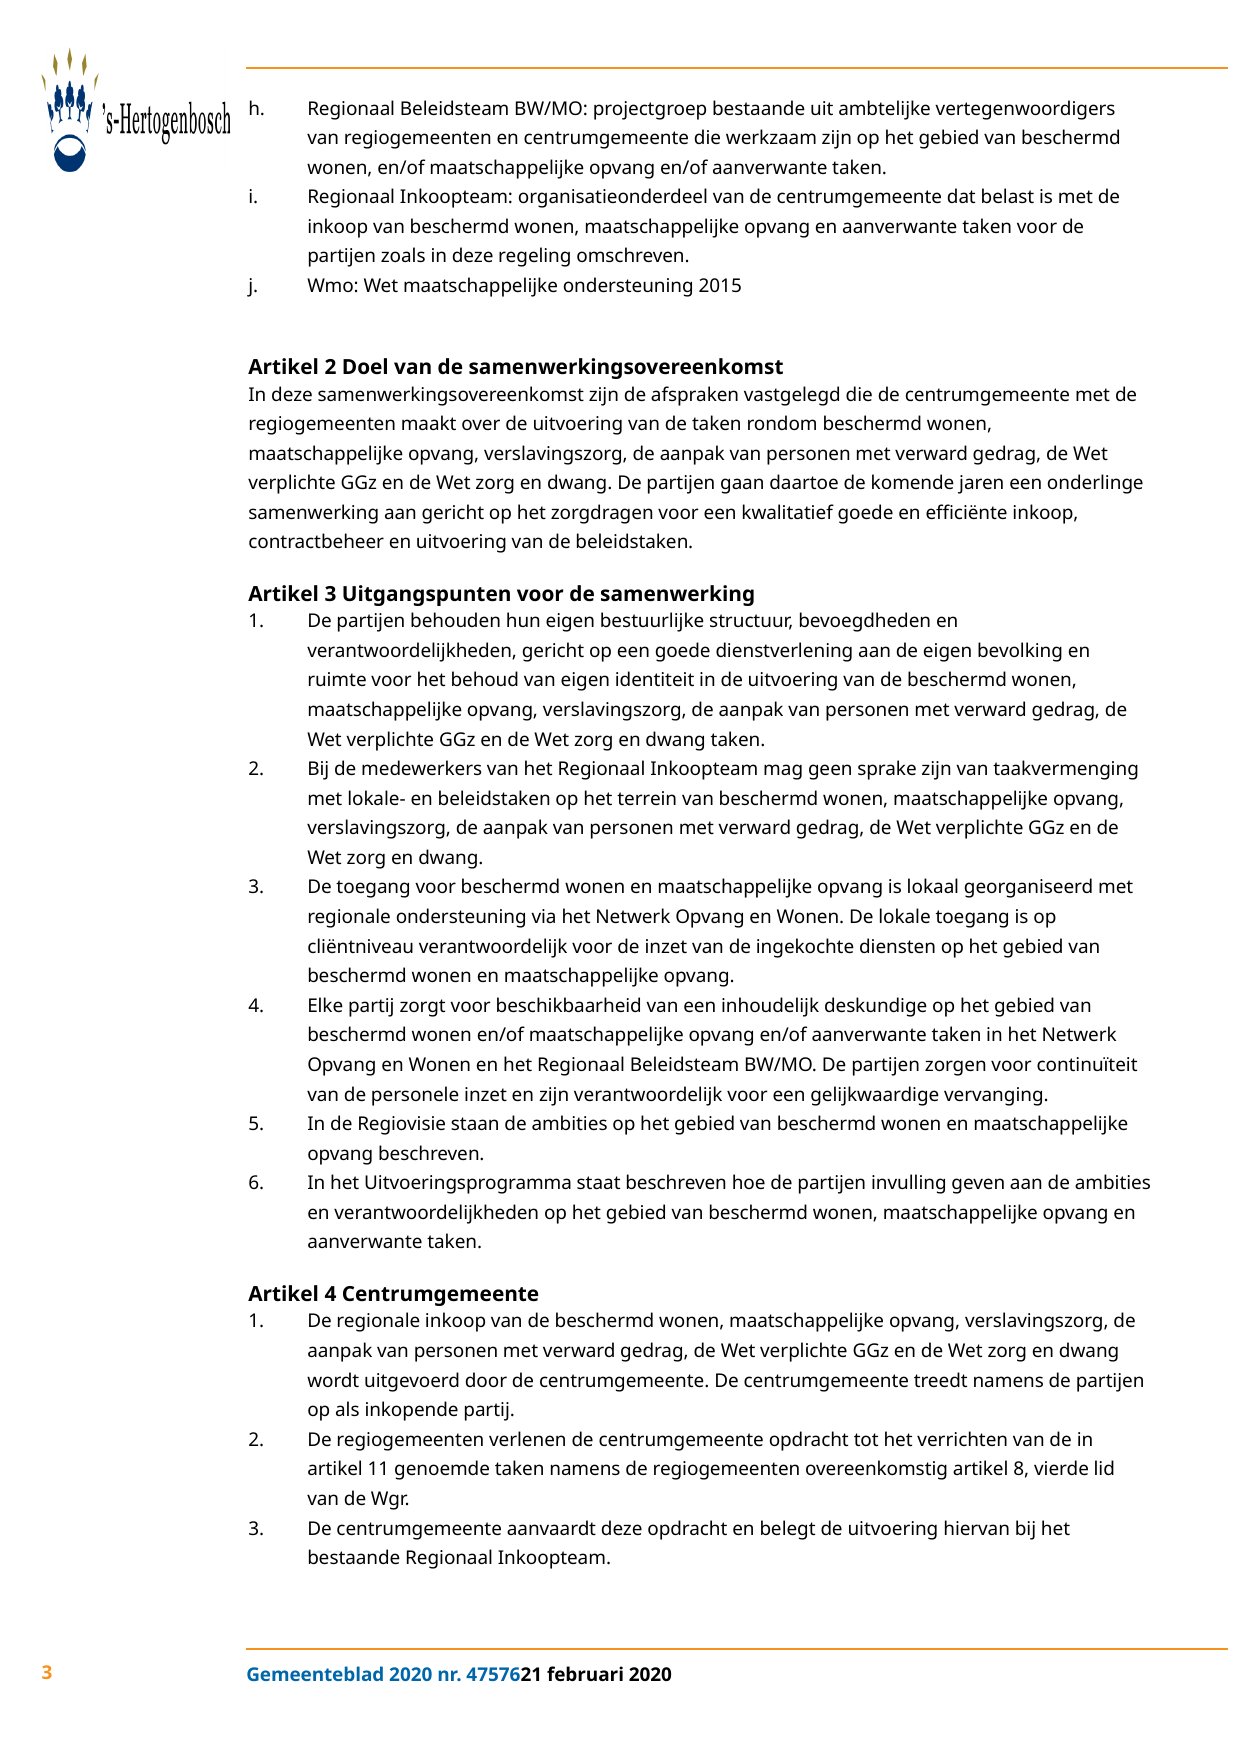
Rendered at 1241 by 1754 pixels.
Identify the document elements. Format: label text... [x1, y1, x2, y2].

list De regionale inkoop van de beschermd wonen, maatschappelijke opvang, verslavingszorg, de aanpak van personen met verward gedrag, de Wet verplichte GGz en de Wet zorg en dwang wordt uitgevoerd door de centrumgemeente. De centrumgemeente treedt namens de partijen op als inkopende partij. [248, 1308, 1152, 1422]
list De toegang voor beschermd wonen en maatschappelijke opvang is lokaal georganiseerd met regionale ondersteuning via het Netwerk Opvang en Wonen. De lokale toegang is op cliëntniveau verantwoordelijk voor de inzet van de ingekochte diensten op het gebied van beschermd wonen en maatschappelijke opvang. [248, 874, 1152, 988]
text Artikel 4 Centrumgemeente [248, 1279, 1152, 1308]
list Wmo: Wet maatschappelijke ondersteuning 2015 [248, 272, 1152, 298]
list In de Regiovisie staan de ambities op het gebied van beschermd wonen en maatschappelijke opvang beschreven. [248, 1110, 1152, 1166]
list Bij de medewerkers van het Regionaal Inkoopteam mag geen sprake zijn van taakvermenging met lokale- en beleidstaken op het terrein van beschermd wonen, maatschappelijke opvang, verslavingszorg, de aanpak van personen met verward gedrag, de Wet verplichte GGz en de Wet zorg en dwang. [248, 755, 1152, 870]
list Regionaal Inkoopteam: organisatieonderdeel van de centrumgemeente dat belast is met de inkoop van beschermd wonen, maatschappelijke opvang en aanverwante taken voor de partijen zoals in deze regeling omschreven. [248, 183, 1152, 268]
list De partijen behouden hun eigen bestuurlijke structuur, bevoegdheden en verantwoordelijkheden, gericht op een goede dienstverlening aan de eigen bevolking en ruimte voor het behoud van eigen identiteit in de uitvoering van de beschermd wonen, maatschappelijke opvang, verslavingszorg, de aanpak van personen met verward gedrag, de Wet verplichte GGz en de Wet zorg en dwang taken. [248, 607, 1152, 752]
list Elke partij zorgt voor beschikbaarheid van een inhoudelijk deskundige op het gebied van beschermd wonen en/of maatschappelijke opvang en/of aanverwante taken in het Netwerk Opvang en Wonen en het Regionaal Beleidsteam BW/MO. De partijen zorgen voor continuïteit van de personele inzet en zijn verantwoordelijk voor een gelijkwaardige vervanging. [248, 992, 1152, 1107]
text In deze samenwerkingsovereenkomst zijn de afspraken vastgelegd die de centrumgemeente met de regiogemeenten maakt over de uitvoering van de taken rondom beschermd wonen, maatschappelijke opvang, verslavingszorg, de aanpak van personen met verward gedrag, de Wet verplichte GGz en de Wet zorg en dwang. De partijen gaan daartoe de komende jaren een onderlinge samenwerking aan gericht op het zorgdragen voor een kwalitatief goede en efficiënte inkoop, contractbeheer en uitvoering van de beleidstaken. [248, 381, 1152, 554]
list De centrumgemeente aanvaardt deze opdracht en belegt de uitvoering hiervan bij het bestaande Regionaal Inkoopteam. [248, 1515, 1152, 1570]
list In het Uitvoeringsprogramma staat beschreven hoe de partijen invulling geven aan de ambities en verantwoordelijkheden op het gebied van beschermd wonen, maatschappelijke opvang en aanverwante taken. [248, 1169, 1152, 1254]
list Regionaal Beleidsteam BW/MO: projectgroep bestaande uit ambtelijke vertegenwoordigers van regiogemeenten en centrumgemeente die werkzaam zijn op het gebied van beschermd wonen, en/of maatschappelijke opvang en/of aanverwante taken. [248, 95, 1152, 180]
text Artikel 3 Uitgangspunten voor de samenwerking [248, 579, 1152, 607]
text Artikel 2 Doel van de samenwerkingsovereenkomst [248, 352, 1152, 381]
list De regiogemeenten verlenen de centrumgemeente opdracht tot het verrichten van de in artikel 11 genoemde taken namens de regiogemeenten overeenkomstig artikel 8, vierde lid van de Wgr. [248, 1426, 1152, 1511]
picture [41, 47, 231, 172]
